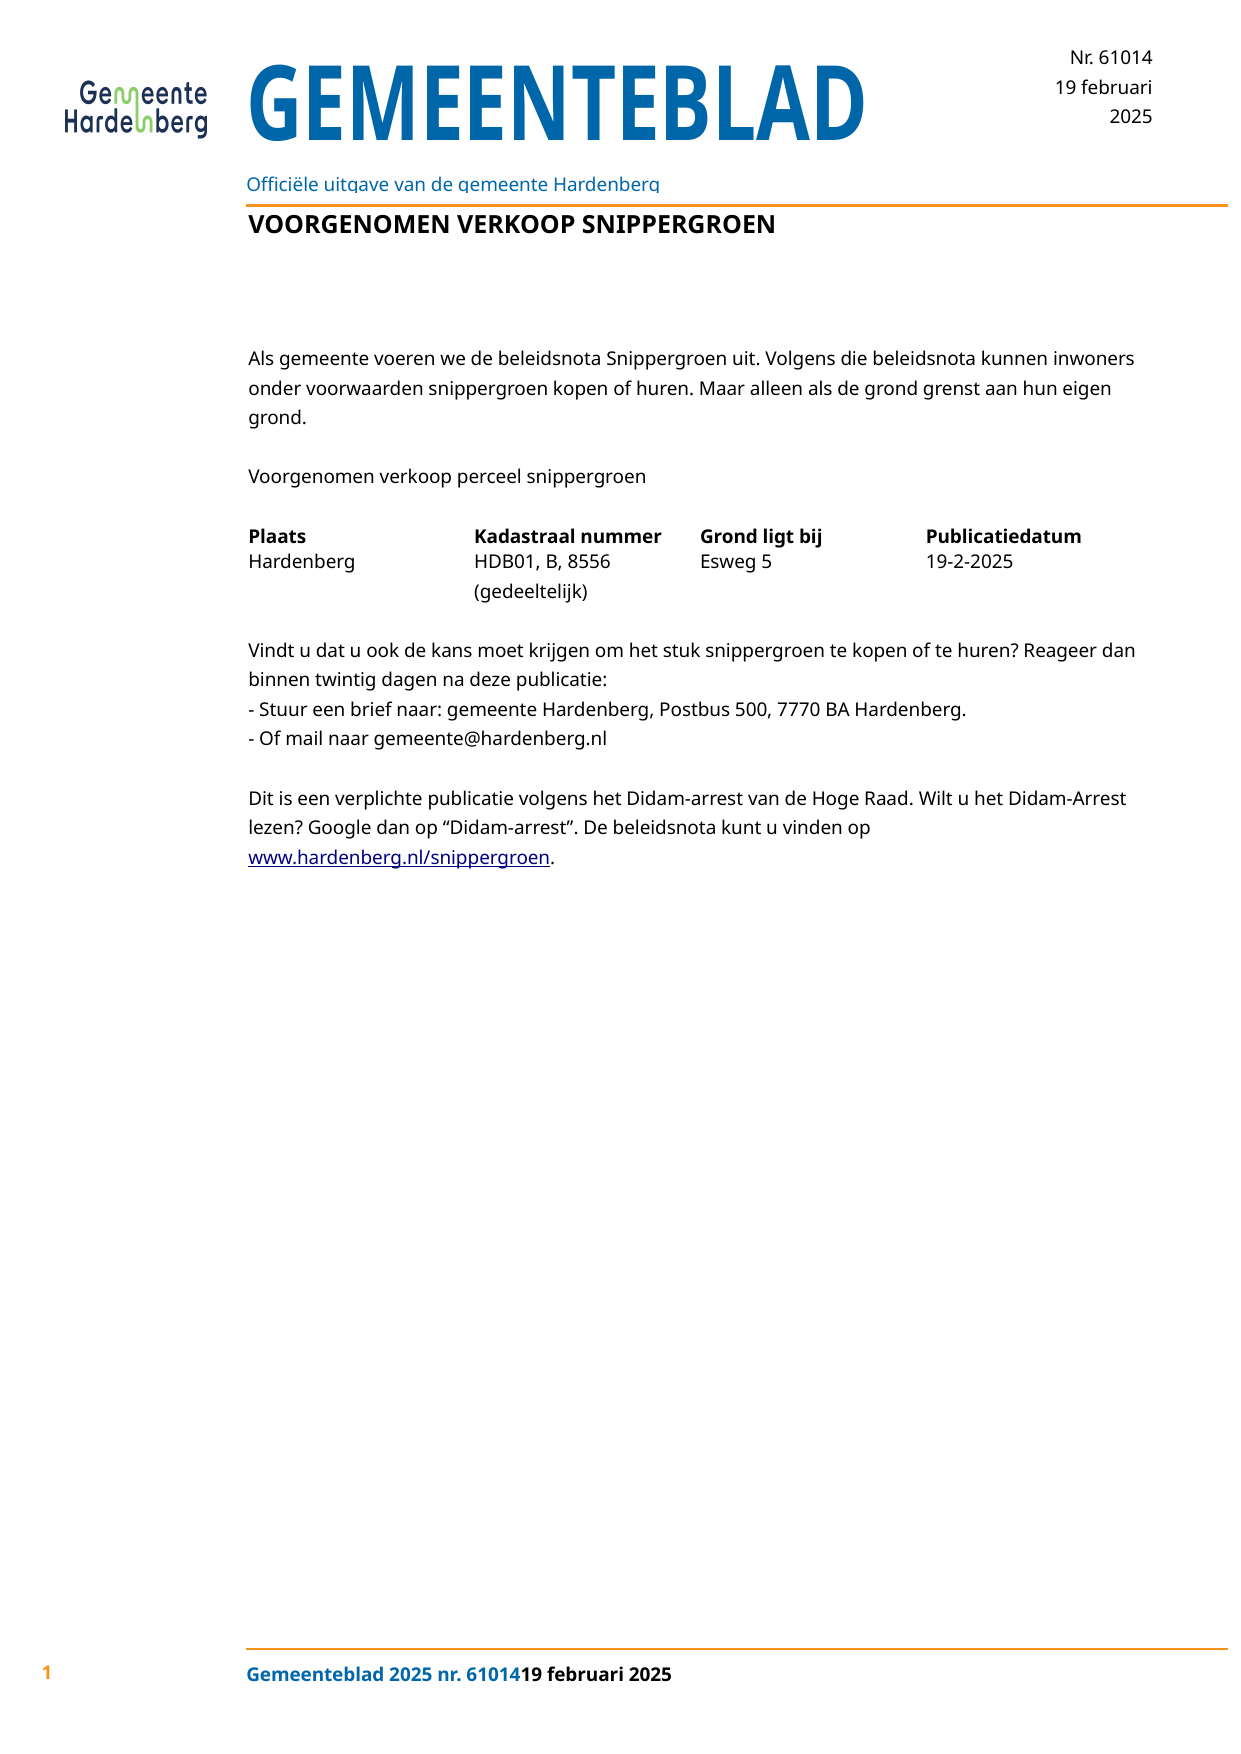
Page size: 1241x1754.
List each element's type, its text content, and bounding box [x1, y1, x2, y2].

text Vindt u dat u ook de kans moet krijgen om het stuk snippergroen te kopen of te huren? Reageer dan binnen twintig dagen na deze publicatie: [248, 637, 1152, 692]
table_header Kadastraal nummer [474, 523, 700, 549]
text Dit is een verplichte publicatie volgens het Didam-arrest van de Hoge Raad. Wilt u het Didam-Arrest lezen? Google dan op “Didam-arrest”. De beleidsnota kunt u vinden op www.hardenberg.nl/snippergroen. [248, 785, 1152, 869]
table_header Plaats [248, 523, 474, 549]
table_cell Esweg 5 [700, 549, 926, 604]
text VOORGENOMEN VERKOOP SNIPPERGROEN [248, 207, 1152, 241]
text Voorgenomen verkoop perceel snippergroen [248, 464, 1152, 489]
text - Of mail naar gemeente@hardenberg.nl [248, 726, 1152, 751]
table_header Publicatiedatum [926, 523, 1152, 549]
text - Stuur een brief naar: gemeente Hardenberg, Postbus 500, 7770 BA Hardenberg. [248, 696, 1152, 722]
table_cell HDB01, B, 8556 (gedeeltelijk) [474, 549, 700, 604]
table_cell Hardenberg [248, 549, 474, 604]
text Als gemeente voeren we de beleidsnota Snippergroen uit. Volgens die beleidsnota kunnen inwoners onder voorwaarden snippergroen kopen of huren. Maar alleen als de grond grenst aan hun eigen grond. [248, 345, 1152, 430]
table_header Grond ligt bij [700, 523, 926, 549]
picture [41, 47, 231, 172]
table_cell 19-2-2025 [926, 549, 1152, 604]
